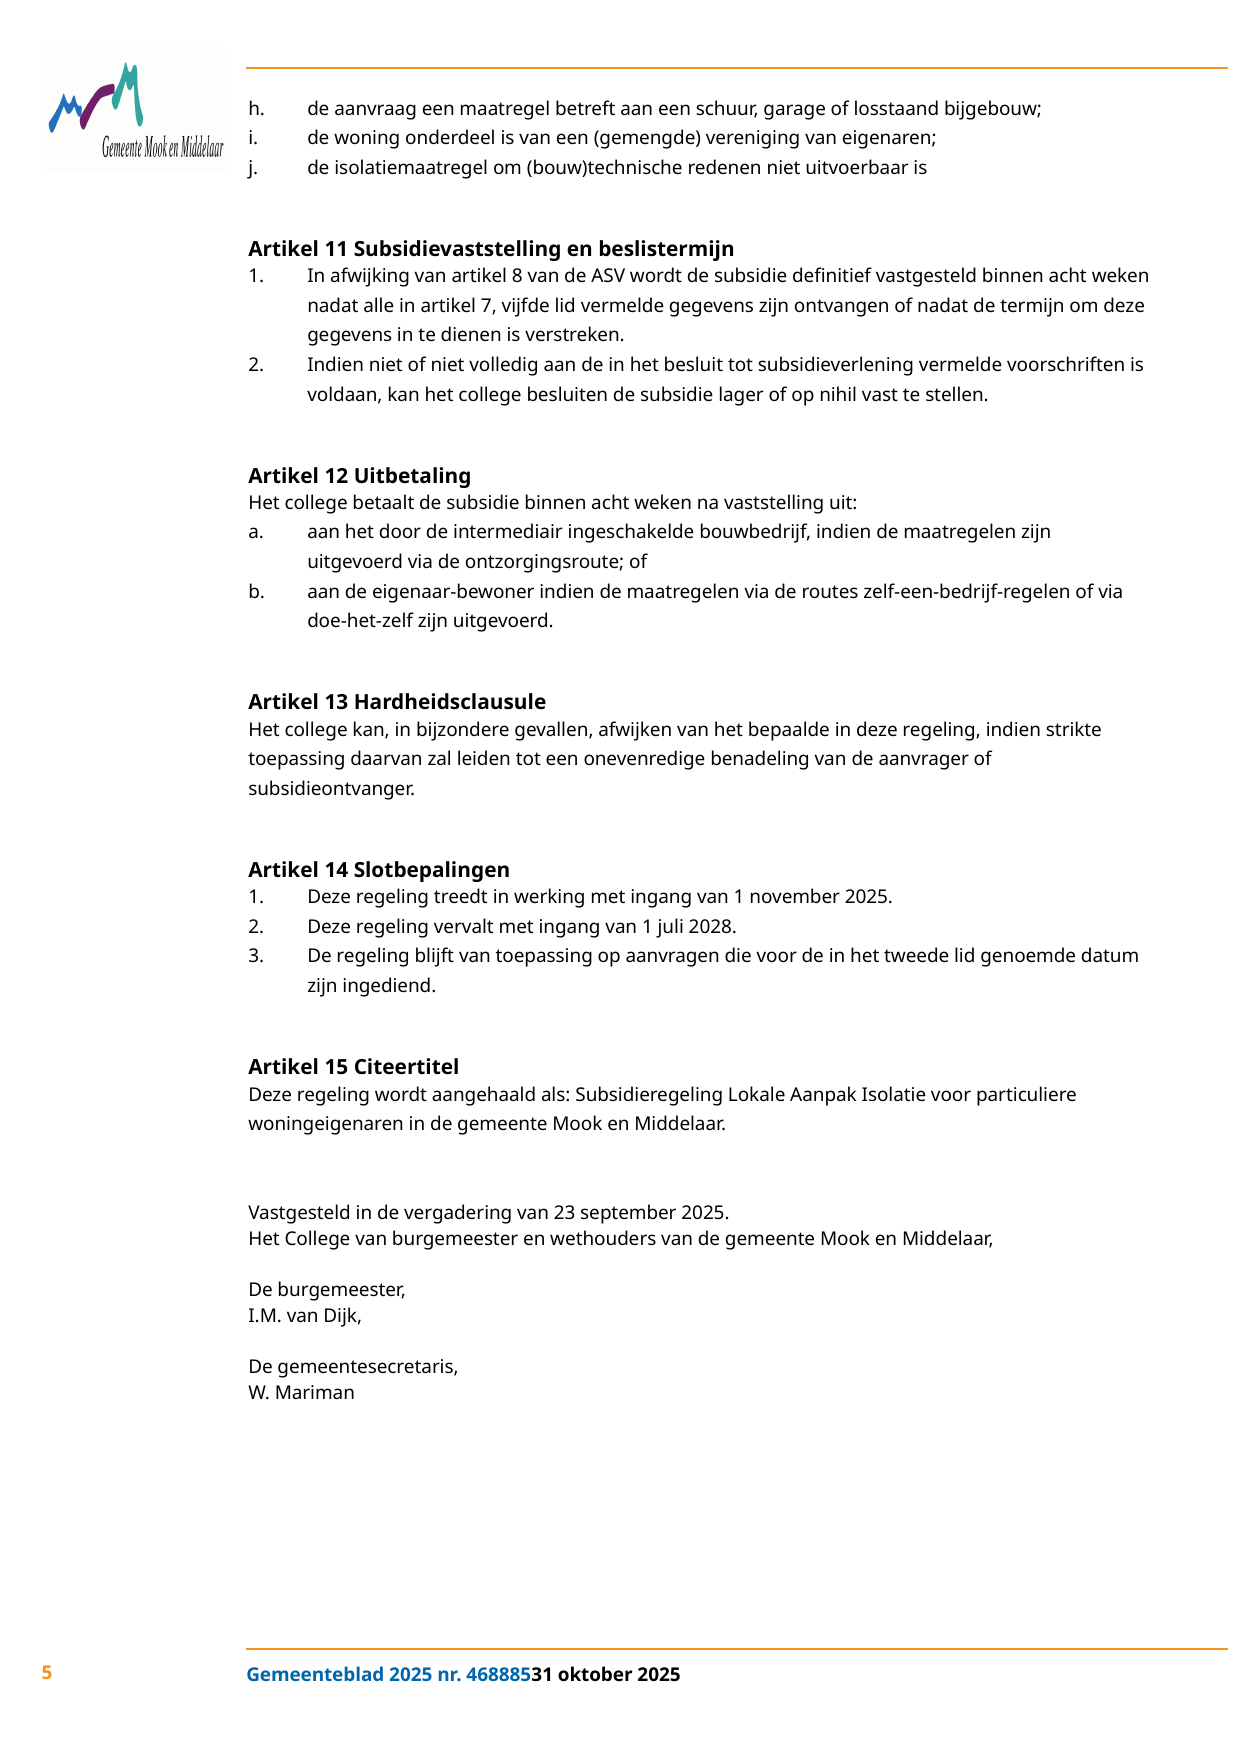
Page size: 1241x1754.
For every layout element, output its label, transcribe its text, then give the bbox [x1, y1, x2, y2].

text Artikel 12 Uitbetaling [248, 461, 1152, 489]
list aan het door de intermediair ingeschakelde bouwbedrijf, indien de maatregelen zijn uitgevoerd via de ontzorgingsroute; of [248, 519, 1152, 574]
list de woning onderdeel is van een (gemengde) vereniging van eigenaren; [248, 124, 1152, 150]
text Het College van burgemeester en wethouders van de gemeente Mook en Middelaar, [248, 1225, 1152, 1251]
text Deze regeling wordt aangehaald als: Subsidieregeling Lokale Aanpak Isolatie voor particuliere woningeigenaren in de gemeente Mook en Middelaar. [248, 1081, 1152, 1136]
text De burgemeester, [248, 1276, 1152, 1302]
list Indien niet of niet volledig aan de in het besluit tot subsidieverlening vermelde voorschriften is voldaan, kan het college besluiten de subsidie lager of op nihil vast te stellen. [248, 351, 1152, 406]
text Artikel 15 Citeertitel [248, 1052, 1152, 1081]
list Deze regeling treedt in werking met ingang van 1 november 2025. [248, 883, 1152, 909]
list De regeling blijft van toepassing op aanvragen die voor de in het tweede lid genoemde datum zijn ingediend. [248, 943, 1152, 998]
text Artikel 13 Hardheidsclausule [248, 687, 1152, 716]
list de aanvraag een maatregel betreft aan een schuur, garage of losstaand bijgebouw; [248, 95, 1152, 121]
text Artikel 14 Slotbepalingen [248, 855, 1152, 883]
text Artikel 11 Subsidievaststelling en beslistermijn [248, 234, 1152, 262]
text I.M. van Dijk, [248, 1302, 1152, 1328]
text W. Mariman [248, 1379, 1152, 1405]
list In afwijking van artikel 8 van de ASV wordt de subsidie definitief vastgesteld binnen acht weken nadat alle in artikel 7, vijfde lid vermelde gegevens zijn ontvangen of nadat de termijn om deze gegevens in te dienen is verstreken. [248, 262, 1152, 347]
text De gemeentesecretaris, [248, 1353, 1152, 1379]
list Deze regeling vervalt met ingang van 1 juli 2028. [248, 913, 1152, 939]
list aan de eigenaar-bewoner indien de maatregelen via de routes zelf-een-bedrijf-regelen of via doe-het-zelf zijn uitgevoerd. [248, 578, 1152, 633]
text Het college kan, in bijzondere gevallen, afwijken van het bepaalde in deze regeling, indien strikte toepassing daarvan zal leiden tot een onevenredige benadeling van de aanvrager of subsidieontvanger. [248, 716, 1152, 801]
text Het college betaalt de subsidie binnen acht weken na vaststelling uit: [248, 489, 1152, 515]
picture [41, 47, 231, 172]
text Vastgesteld in de vergadering van 23 september 2025. [248, 1199, 1152, 1225]
list de isolatiemaatregel om (bouw)technische redenen niet uitvoerbaar is [248, 154, 1152, 180]
